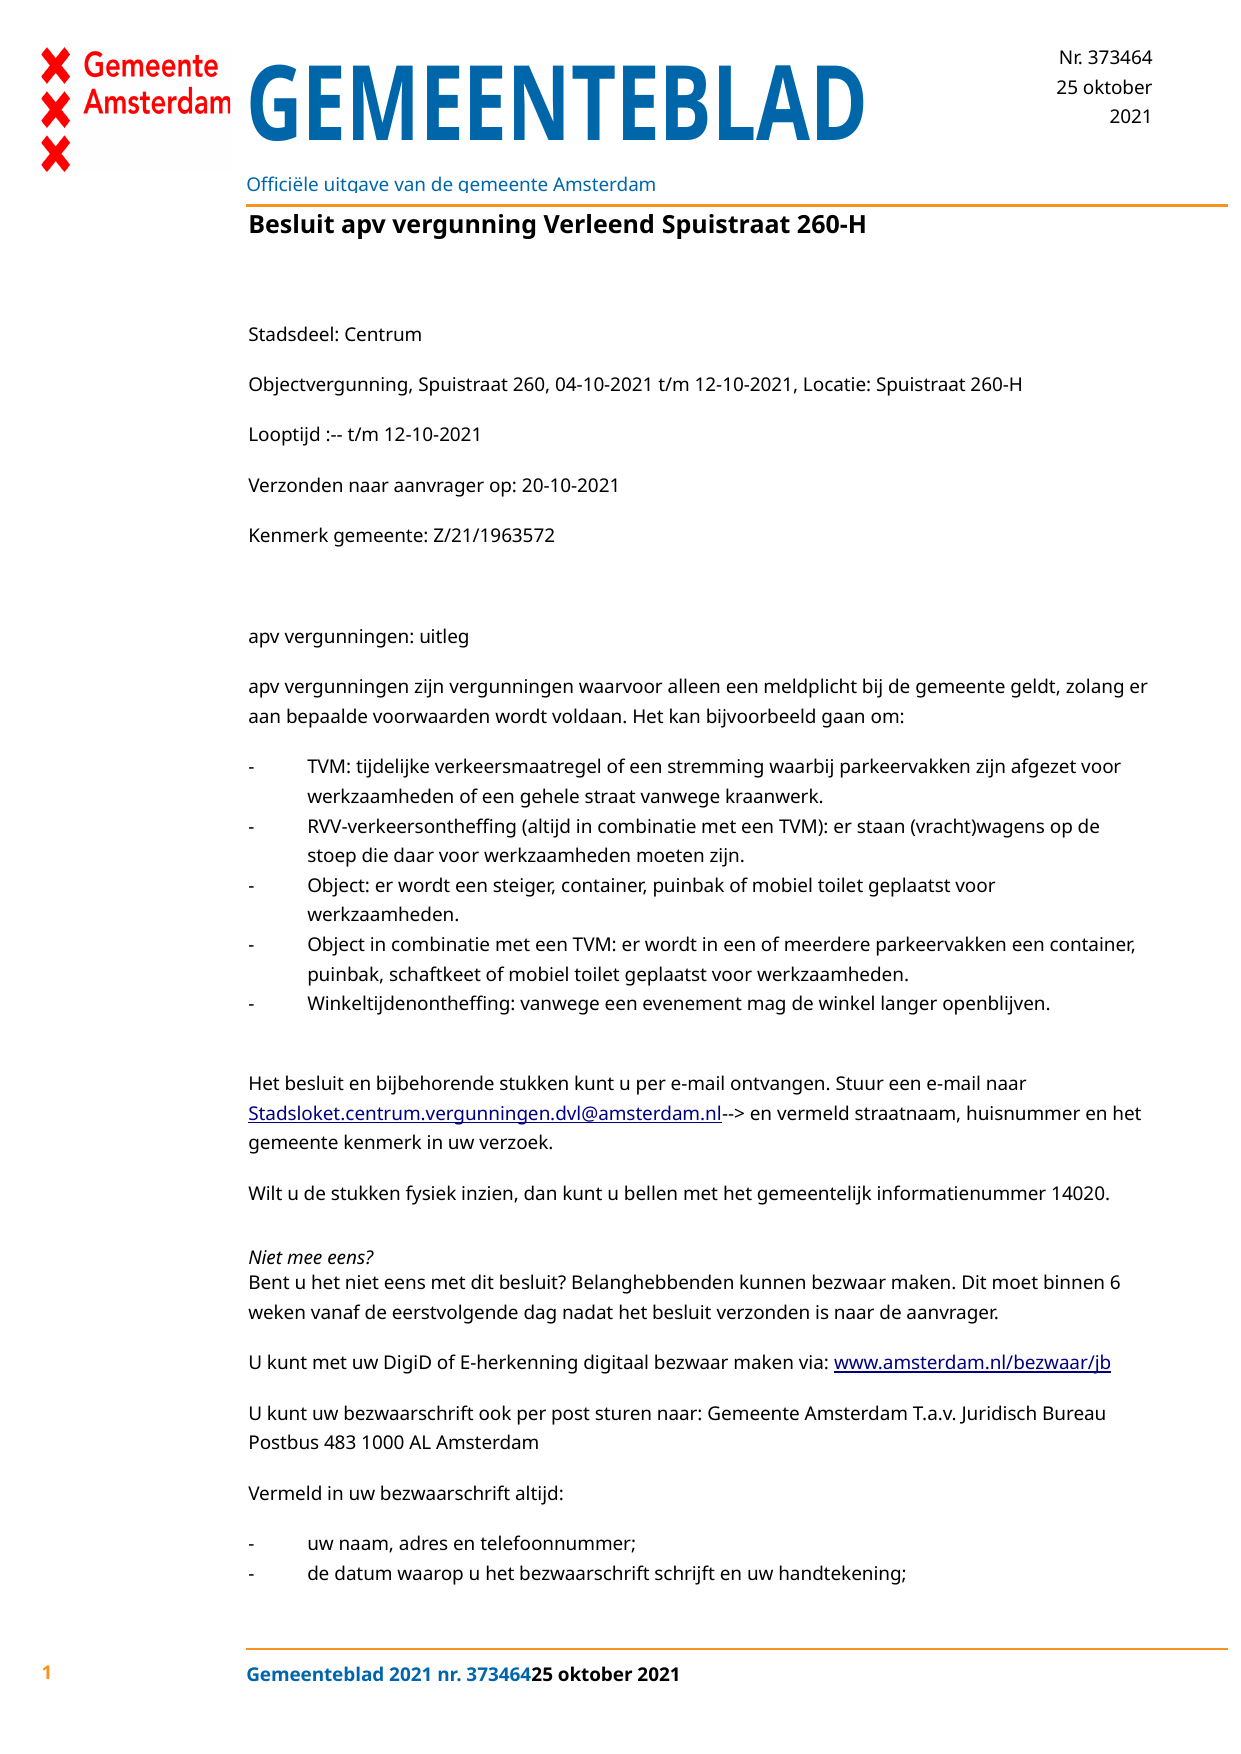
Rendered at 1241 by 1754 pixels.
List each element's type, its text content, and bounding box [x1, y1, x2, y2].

list de datum waarop u het bezwaarschrift schrijft en uw handtekening; [248, 1560, 1152, 1586]
list uw naam, adres en telefoonnummer; [248, 1530, 1152, 1556]
text Stadsdeel: Centrum [248, 321, 1152, 346]
text U kunt met uw DigiD of E-herkenning digitaal bezwaar maken via: www.amsterdam.nl/bezwaar/jb [248, 1349, 1152, 1375]
list TVM: tijdelijke verkeersmaatregel of een stremming waarbij parkeervakken zijn afgezet voor werkzaamheden of een gehele straat vanwege kraanwerk. [248, 754, 1152, 809]
text Objectvergunning, Spuistraat 260, 04-10-2021 t/m 12-10-2021, Locatie: Spuistraat 260-H [248, 371, 1152, 397]
text apv vergunningen zijn vergunningen waarvoor alleen een meldplicht bij de gemeente geldt, zolang er aan bepaalde voorwaarden wordt voldaan. Het kan bijvoorbeeld gaan om: [248, 674, 1152, 729]
text Kenmerk gemeente: Z/21/1963572 [248, 522, 1152, 548]
picture [41, 47, 231, 172]
text Niet mee eens? [248, 1244, 1152, 1269]
text Besluit apv vergunning Verleend Spuistraat 260-H [248, 207, 1152, 241]
text U kunt uw bezwaarschrift ook per post sturen naar: Gemeente Amsterdam T.a.v. Juridisch Bureau Postbus 483 1000 AL Amsterdam [248, 1400, 1152, 1455]
text Bent u het niet eens met dit besluit? Belanghebbenden kunnen bezwaar maken. Dit moet binnen 6 weken vanaf de eerstvolgende dag nadat het besluit verzonden is naar de aanvrager. [248, 1269, 1152, 1325]
text apv vergunningen: uitleg [248, 623, 1152, 649]
list Winkeltijdenontheffing: vanwege een evenement mag de winkel langer openblijven. [248, 990, 1152, 1016]
text Vermeld in uw bezwaarschrift altijd: [248, 1480, 1152, 1506]
list Object: er wordt een steiger, container, puinbak of mobiel toilet geplaatst voor werkzaamheden. [248, 872, 1152, 927]
text Looptijd :-- t/m 12-10-2021 [248, 422, 1152, 447]
text Het besluit en bijbehorende stukken kunt u per e-mail ontvangen. Stuur een e-mail naar Stadsloket.centrum.vergunningen.dvl@amsterdam.nl--> en vermeld straatnaam, huisnummer en het gemeente kenmerk in uw verzoek. [248, 1070, 1152, 1155]
text Verzonden naar aanvrager op: 20-10-2021 [248, 472, 1152, 498]
list RVV-verkeersontheffing (altijd in combinatie met een TVM): er staan (vracht)wagens op de stoep die daar voor werkzaamheden moeten zijn. [248, 813, 1152, 868]
text Wilt u de stukken fysiek inzien, dan kunt u bellen met het gemeentelijk informatienummer 14020. [248, 1180, 1152, 1206]
list Object in combinatie met een TVM: er wordt in een of meerdere parkeervakken een container, puinbak, schaftkeet of mobiel toilet geplaatst voor werkzaamheden. [248, 931, 1152, 986]
